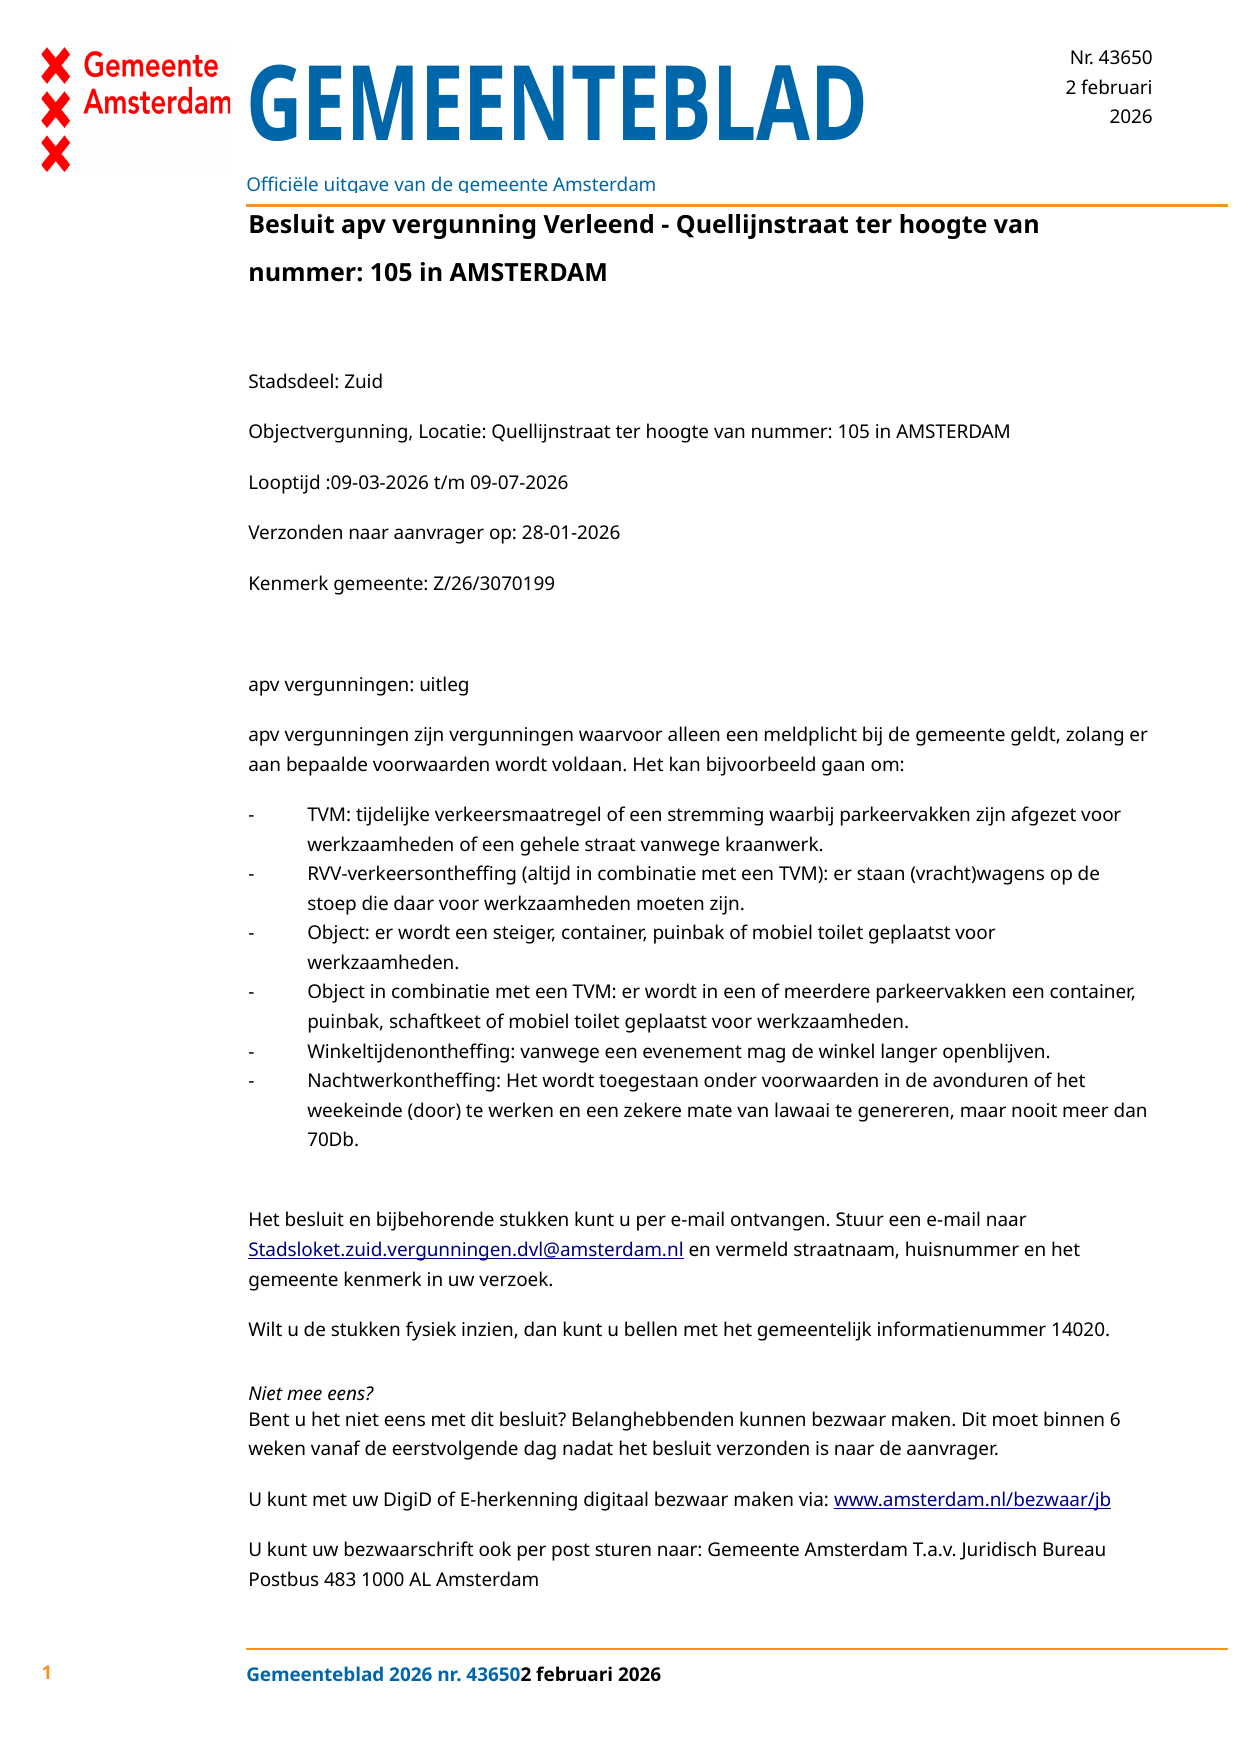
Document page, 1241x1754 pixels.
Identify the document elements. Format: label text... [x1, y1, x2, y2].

text Objectvergunning, Locatie: Quellijnstraat ter hoogte van nummer: 105 in AMSTERDAM [248, 419, 1152, 444]
text U kunt uw bezwaarschrift ook per post sturen naar: Gemeente Amsterdam T.a.v. Juridisch Bureau Postbus 483 1000 AL Amsterdam [248, 1536, 1152, 1592]
text Kenmerk gemeente: Z/26/3070199 [248, 570, 1152, 596]
list RVV-verkeersontheffing (altijd in combinatie met een TVM): er staan (vracht)wagens op de stoep die daar voor werkzaamheden moeten zijn. [248, 860, 1152, 916]
list Nachtwerkontheffing: Het wordt toegestaan onder voorwaarden in de avonduren of het weekeinde (door) te werken en een zekere mate van lawaai te genereren, maar nooit meer dan 70Db. [248, 1067, 1152, 1152]
text Stadsdeel: Zuid [248, 368, 1152, 394]
text Niet mee eens? [248, 1380, 1152, 1406]
text Besluit apv vergunning Verleend - Quellijnstraat ter hoogte van nummer: 105 in AMSTERDAM [248, 207, 1152, 288]
list Object: er wordt een steiger, container, puinbak of mobiel toilet geplaatst voor werkzaamheden. [248, 919, 1152, 975]
text Het besluit en bijbehorende stukken kunt u per e-mail ontvangen. Stuur een e-mail naar Stadsloket.zuid.vergunningen.dvl@amsterdam.nl en vermeld straatnaam, huisnummer en het gemeente kenmerk in uw verzoek. [248, 1207, 1152, 1292]
text Wilt u de stukken fysiek inzien, dan kunt u bellen met het gemeentelijk informatienummer 14020. [248, 1316, 1152, 1342]
text Verzonden naar aanvrager op: 28-01-2026 [248, 519, 1152, 545]
list TVM: tijdelijke verkeersmaatregel of een stremming waarbij parkeervakken zijn afgezet voor werkzaamheden of een gehele straat vanwege kraanwerk. [248, 801, 1152, 857]
list Object in combinatie met een TVM: er wordt in een of meerdere parkeervakken een container, puinbak, schaftkeet of mobiel toilet geplaatst voor werkzaamheden. [248, 979, 1152, 1034]
text apv vergunningen zijn vergunningen waarvoor alleen een meldplicht bij de gemeente geldt, zolang er aan bepaalde voorwaarden wordt voldaan. Het kan bijvoorbeeld gaan om: [248, 721, 1152, 777]
picture [41, 47, 231, 172]
text U kunt met uw DigiD of E-herkenning digitaal bezwaar maken via: www.amsterdam.nl/bezwaar/jb [248, 1486, 1152, 1512]
text Bent u het niet eens met dit besluit? Belanghebbenden kunnen bezwaar maken. Dit moet binnen 6 weken vanaf de eerstvolgende dag nadat het besluit verzonden is naar de aanvrager. [248, 1406, 1152, 1461]
text Looptijd :09-03-2026 t/m 09-07-2026 [248, 469, 1152, 495]
text apv vergunningen: uitleg [248, 671, 1152, 697]
list Winkeltijdenontheffing: vanwege een evenement mag de winkel langer openblijven. [248, 1038, 1152, 1064]
